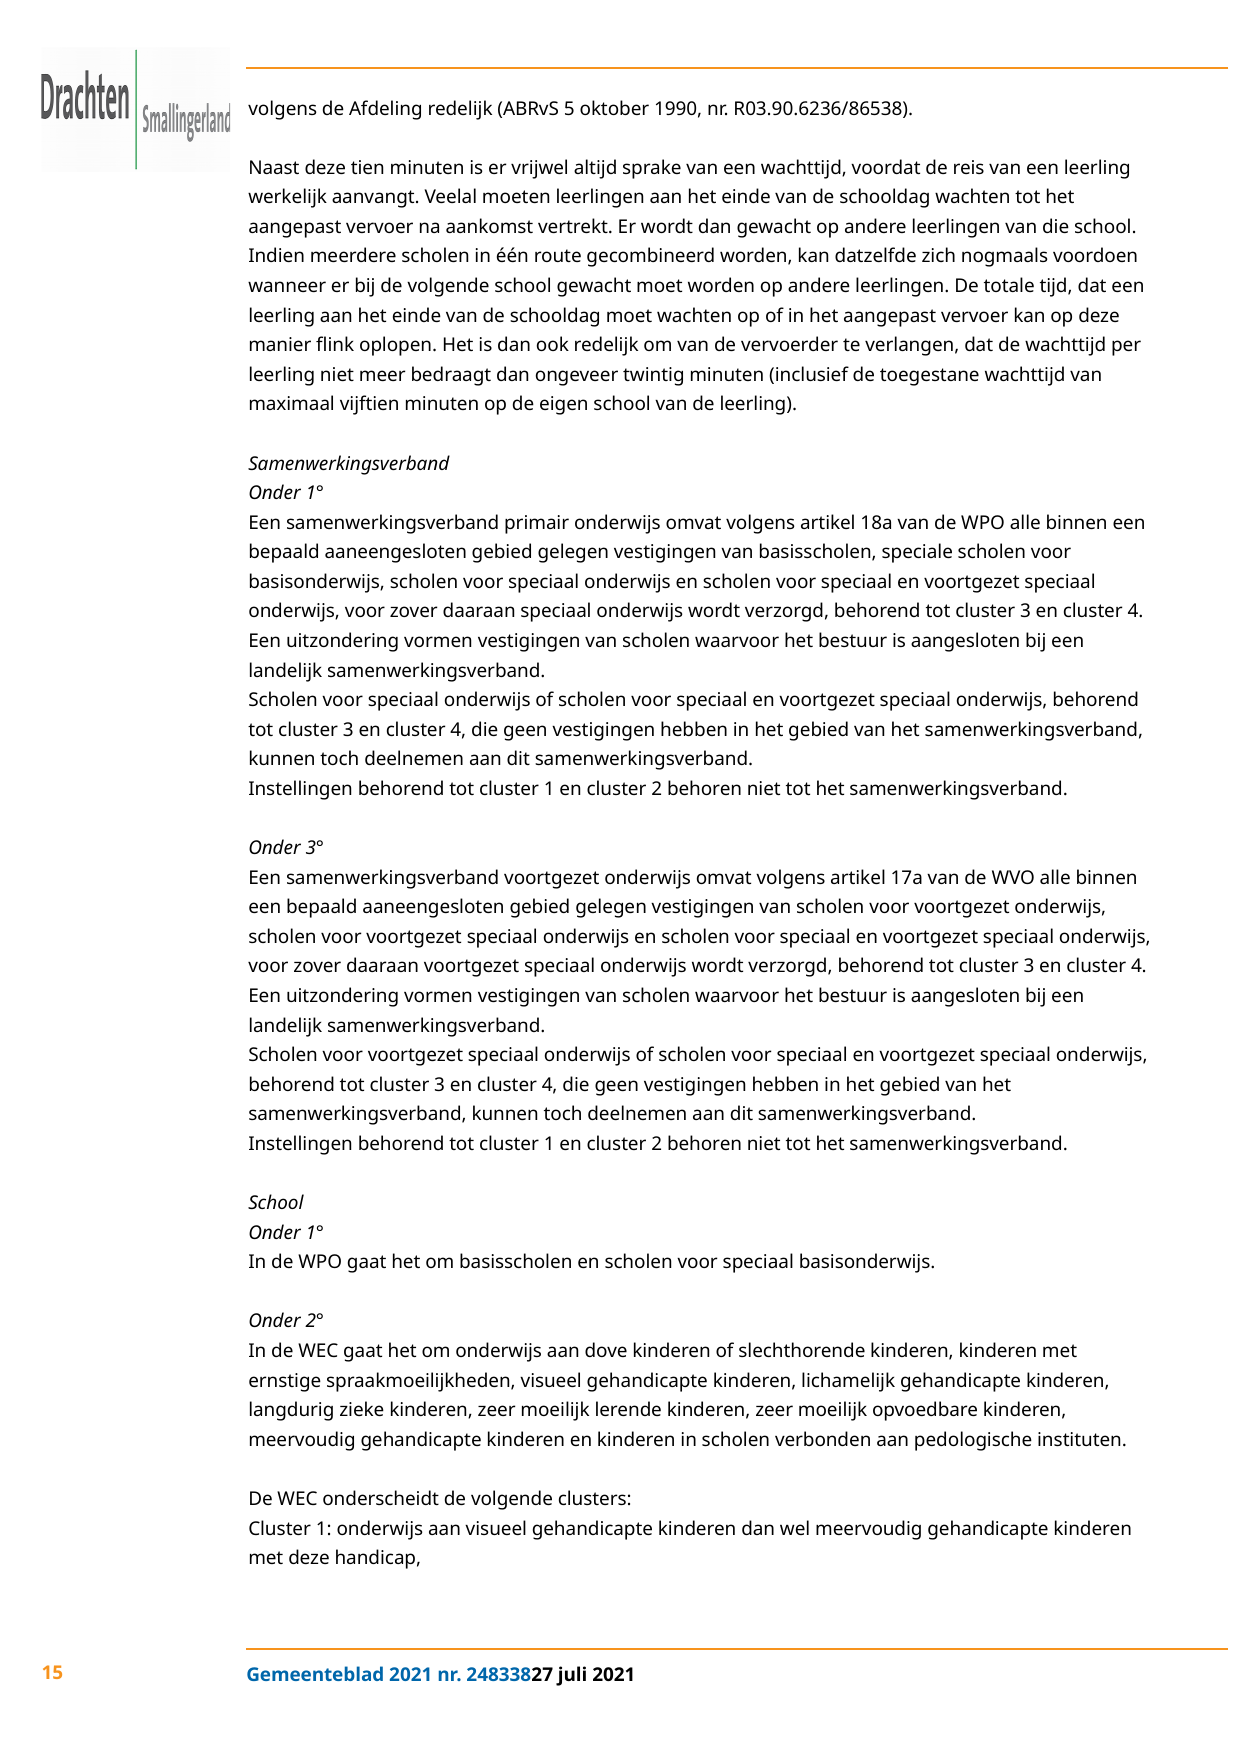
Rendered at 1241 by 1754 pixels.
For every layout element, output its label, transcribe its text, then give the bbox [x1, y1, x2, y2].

text De WEC onderscheidt de volgende clusters: [248, 1485, 1152, 1511]
text Onder 2° [248, 1308, 1152, 1333]
text volgens de Afdeling redelijk (ABRvS 5 oktober 1990, nr. R03.90.6236/86538). [248, 95, 1152, 121]
text Samenwerkingsverband [248, 450, 1152, 476]
text Een samenwerkingsverband primair onderwijs omvat volgens artikel 18a van de WPO alle binnen een bepaald aaneengesloten gebied gelegen vestigingen van basisscholen, speciale scholen voor basisonderwijs, scholen voor speciaal onderwijs en scholen voor speciaal en voortgezet speciaal onderwijs, voor zover daaraan speciaal onderwijs wordt verzorgd, behorend tot cluster 3 en cluster 4. Een uitzondering vormen vestigingen van scholen waarvoor het bestuur is aangesloten bij een landelijk samenwerkingsverband. [248, 509, 1152, 683]
text Onder 1° [248, 479, 1152, 505]
text Scholen voor voortgezet speciaal onderwijs of scholen voor speciaal en voortgezet speciaal onderwijs, behorend tot cluster 3 en cluster 4, die geen vestigingen hebben in het gebied van het samenwerkingsverband, kunnen toch deelnemen aan dit samenwerkingsverband. [248, 1041, 1152, 1126]
text In de WEC gaat het om onderwijs aan dove kinderen of slechthorende kinderen, kinderen met ernstige spraakmoeilijkheden, visueel gehandicapte kinderen, lichamelijk gehandicapte kinderen, langdurig zieke kinderen, zeer moeilijk lerende kinderen, zeer moeilijk opvoedbare kinderen, meervoudig gehandicapte kinderen en kinderen in scholen verbonden aan pedologische instituten. [248, 1337, 1152, 1452]
text Onder 3° [248, 834, 1152, 860]
text Instellingen behorend tot cluster 1 en cluster 2 behoren niet tot het samenwerkingsverband. [248, 775, 1152, 801]
text Scholen voor speciaal onderwijs of scholen voor speciaal en voortgezet speciaal onderwijs, behorend tot cluster 3 en cluster 4, die geen vestigingen hebben in het gebied van het samenwerkingsverband, kunnen toch deelnemen aan dit samenwerkingsverband. [248, 686, 1152, 771]
text In de WPO gaat het om basisscholen en scholen voor speciaal basisonderwijs. [248, 1248, 1152, 1274]
picture [41, 47, 231, 172]
text Een samenwerkingsverband voortgezet onderwijs omvat volgens artikel 17a van de WVO alle binnen een bepaald aaneengesloten gebied gelegen vestigingen van scholen voor voortgezet onderwijs, scholen voor voortgezet speciaal onderwijs en scholen voor speciaal en voortgezet speciaal onderwijs, voor zover daaraan voortgezet speciaal onderwijs wordt verzorgd, behorend tot cluster 3 en cluster 4. Een uitzondering vormen vestigingen van scholen waarvoor het bestuur is aangesloten bij een landelijk samenwerkingsverband. [248, 864, 1152, 1038]
text Instellingen behorend tot cluster 1 en cluster 2 behoren niet tot het samenwerkingsverband. [248, 1130, 1152, 1156]
text Naast deze tien minuten is er vrijwel altijd sprake van een wachttijd, voordat de reis van een leerling werkelijk aanvangt. Veelal moeten leerlingen aan het einde van de schooldag wachten tot het aangepast vervoer na aankomst vertrekt. Er wordt dan gewacht op andere leerlingen van die school. Indien meerdere scholen in één route gecombineerd worden, kan datzelfde zich nogmaals voordoen wanneer er bij de volgende school gewacht moet worden op andere leerlingen. De totale tijd, dat een leerling aan het einde van de schooldag moet wachten op of in het aangepast vervoer kan op deze manier flink oplopen. Het is dan ook redelijk om van de vervoerder te verlangen, dat de wachttijd per leerling niet meer bedraagt dan ongeveer twintig minuten (inclusief de toegestane wachttijd van maximaal vijftien minuten op de eigen school van de leerling). [248, 154, 1152, 416]
text School [248, 1189, 1152, 1215]
text Onder 1° [248, 1219, 1152, 1245]
text Cluster 1: onderwijs aan visueel gehandicapte kinderen dan wel meervoudig gehandicapte kinderen met deze handicap, [248, 1515, 1152, 1570]
